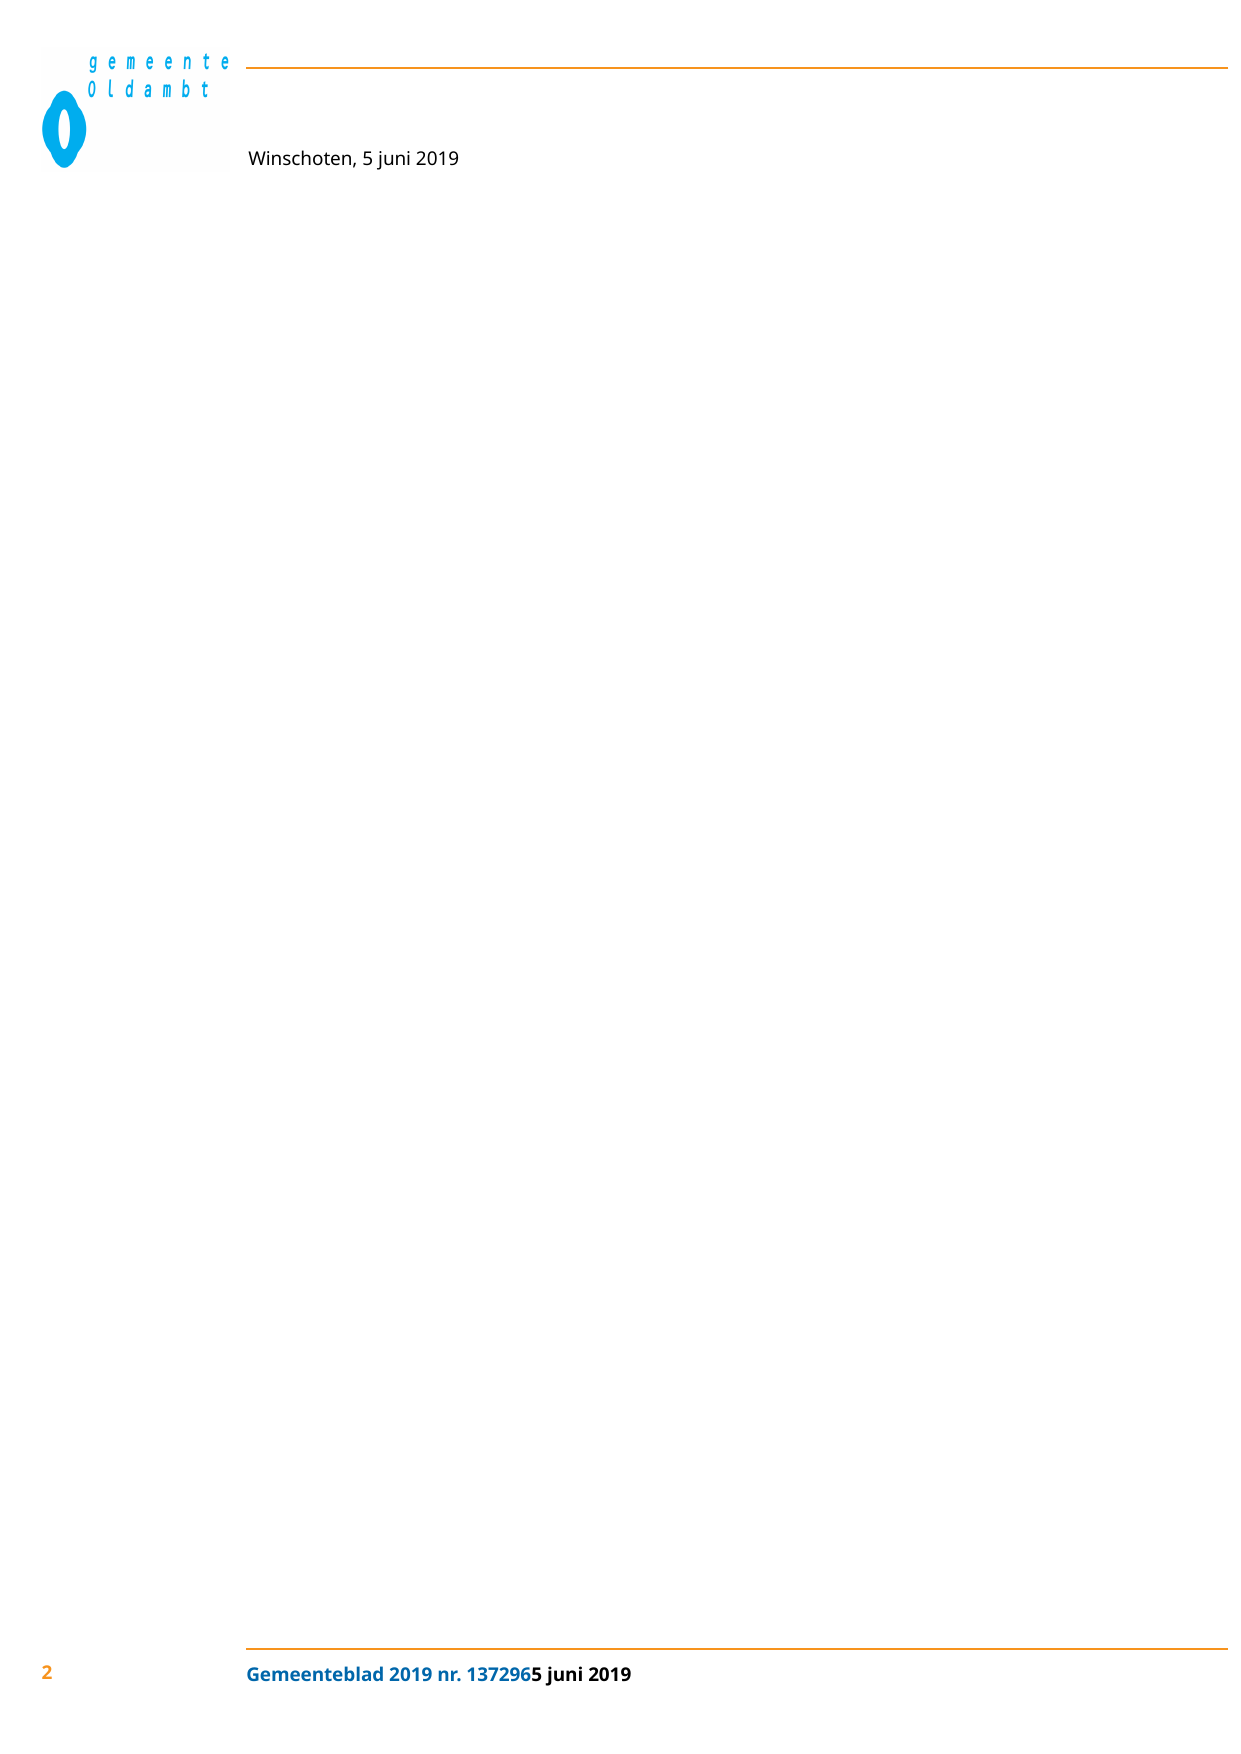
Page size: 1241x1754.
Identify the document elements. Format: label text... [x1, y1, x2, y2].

text Winschoten, 5 juni 2019 [248, 145, 1152, 171]
picture [41, 47, 231, 172]
